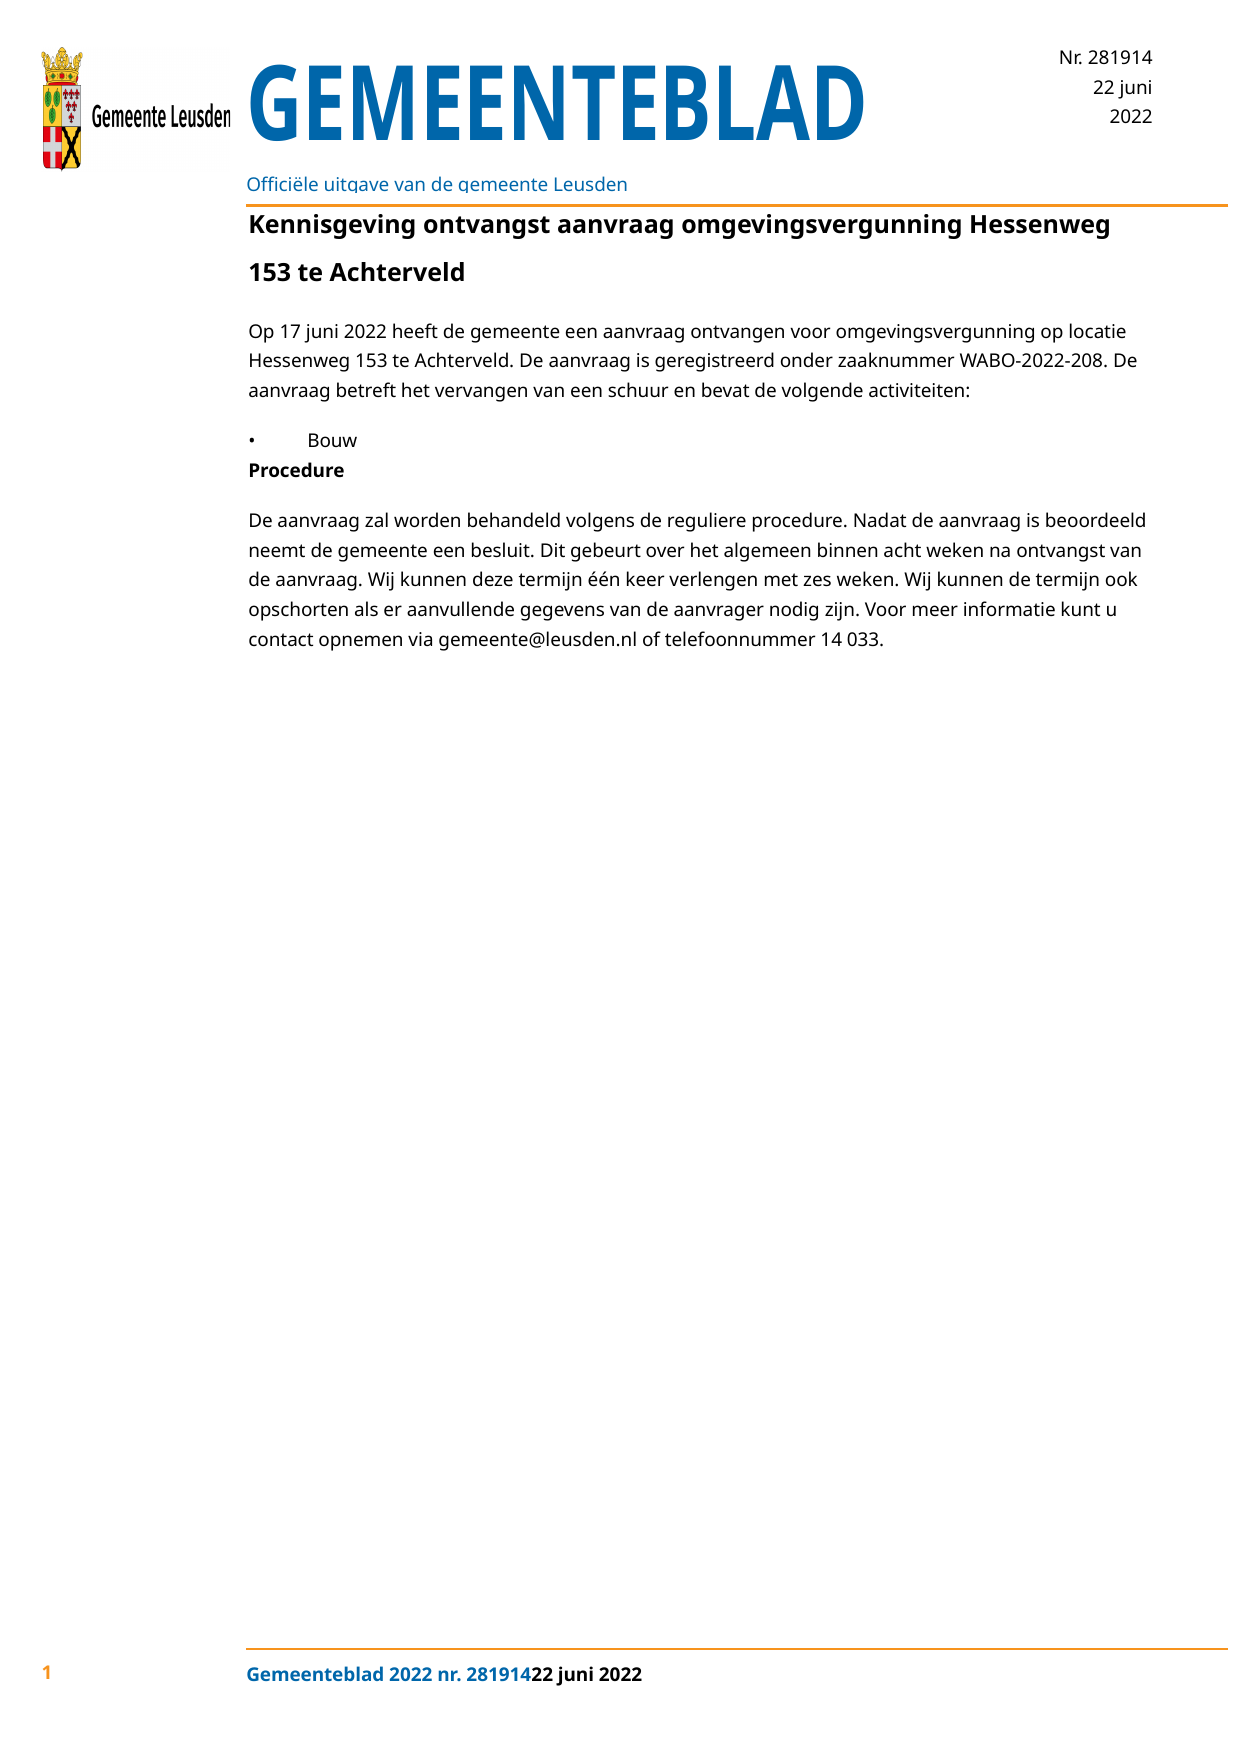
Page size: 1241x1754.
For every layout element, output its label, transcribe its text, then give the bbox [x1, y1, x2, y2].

text De aanvraag zal worden behandeld volgens de reguliere procedure. Nadat de aanvraag is beoordeeld neemt de gemeente een besluit. Dit gebeurt over het algemeen binnen acht weken na ontvangst van de aanvraag. Wij kunnen deze termijn één keer verlengen met zes weken. Wij kunnen de termijn ook opschorten als er aanvullende gegevens van de aanvrager nodig zijn. Voor meer informatie kunt u contact opnemen via gemeente@leusden.nl of telefoonnummer 14 033. [248, 507, 1152, 652]
text Kennisgeving ontvangst aanvraag omgevingsvergunning Hessenweg 153 te Achterveld [248, 207, 1152, 288]
text Procedure [248, 457, 1152, 483]
list Bouw [248, 427, 1152, 453]
picture [41, 47, 231, 172]
text Op 17 juni 2022 heeft de gemeente een aanvraag ontvangen voor omgevingsvergunning op locatie Hessenweg 153 te Achterveld. De aanvraag is geregistreerd onder zaaknummer WABO-2022-208. De aanvraag betreft het vervangen van een schuur en bevat de volgende activiteiten: [248, 318, 1152, 403]
